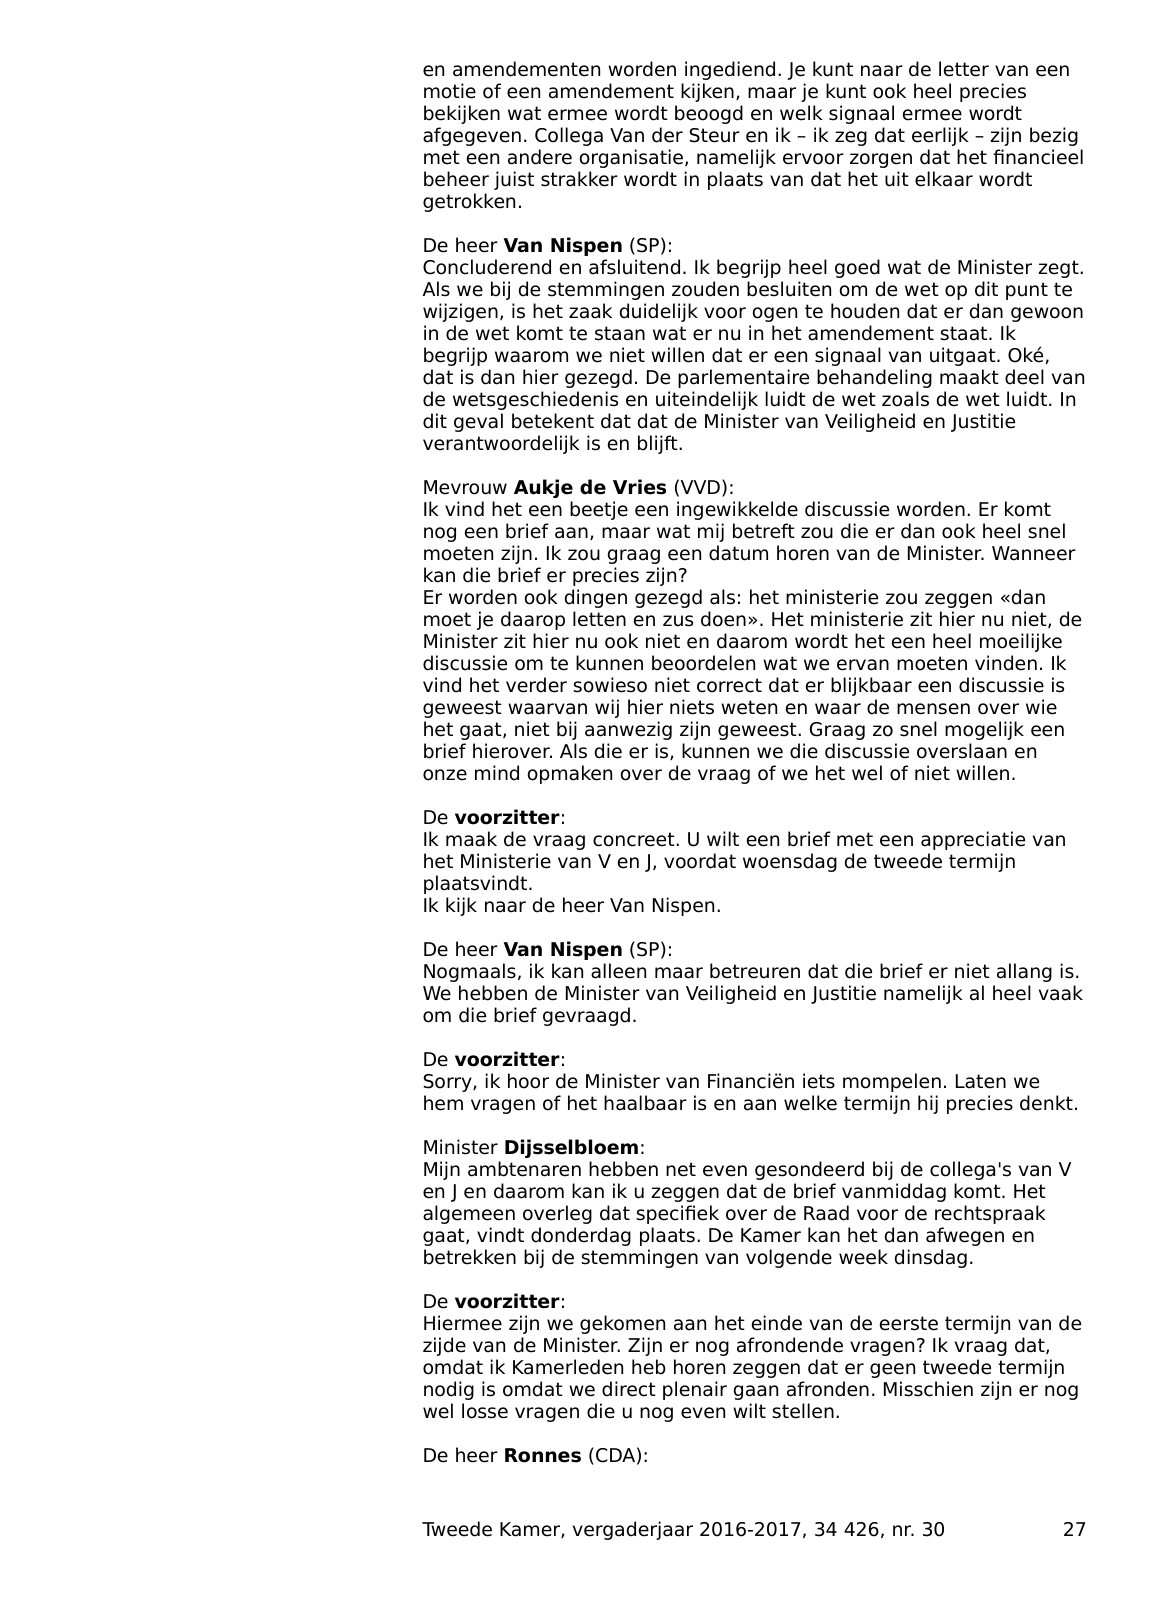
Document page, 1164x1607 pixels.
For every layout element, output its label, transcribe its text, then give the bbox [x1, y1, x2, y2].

text De voorzitter: [422, 807, 1087, 829]
text De heer Ronnes (CDA): [422, 1445, 1087, 1467]
text Mevrouw Aukje de Vries (VVD): [422, 477, 1087, 499]
text Ik vind het een beetje een ingewikkelde discussie worden. Er komt nog een brief aan, maar wat mij betreft zou die er dan ook heel snel moeten zijn. Ik zou graag een datum horen van de Minister. Wanneer kan die brief er precies zijn? [422, 499, 1087, 587]
text Mijn ambtenaren hebben net even gesondeerd bij de collega's van V en J en daarom kan ik u zeggen dat de brief vanmiddag komt. Het algemeen overleg dat specifiek over de Raad voor de rechtspraak gaat, vindt donderdag plaats. De Kamer kan het dan afwegen en betrekken bij de stemmingen van volgende week dinsdag. [422, 1159, 1087, 1269]
text en amendementen worden ingediend. Je kunt naar de letter van een motie of een amendement kijken, maar je kunt ook heel precies bekijken wat ermee wordt beoogd en welk signaal ermee wordt afgegeven. Collega Van der Steur en ik – ik zeg dat eerlijk – zijn bezig met een andere organisatie, namelijk ervoor zorgen dat het financieel beheer juist strakker wordt in plaats van dat het uit elkaar wordt getrokken. [422, 59, 1087, 213]
text Hiermee zijn we gekomen aan het einde van de eerste termijn van de zijde van de Minister. Zijn er nog afrondende vragen? Ik vraag dat, omdat ik Kamerleden heb horen zeggen dat er geen tweede termijn nodig is omdat we direct plenair gaan afronden. Misschien zijn er nog wel losse vragen die u nog even wilt stellen. [422, 1313, 1087, 1423]
text Er worden ook dingen gezegd als: het ministerie zou zeggen «dan moet je daarop letten en zus doen». Het ministerie zit hier nu niet, de Minister zit hier nu ook niet en daarom wordt het een heel moeilijke discussie om te kunnen beoordelen wat we ervan moeten vinden. Ik vind het verder sowieso niet correct dat er blijkbaar een discussie is geweest waarvan wij hier niets weten en waar de mensen over wie het gaat, niet bij aanwezig zijn geweest. Graag zo snel mogelijk een brief hierover. Als die er is, kunnen we die discussie overslaan en onze mind opmaken over de vraag of we het wel of niet willen. [422, 587, 1087, 785]
text De voorzitter: [422, 1291, 1087, 1313]
text De heer Van Nispen (SP): [422, 235, 1087, 257]
text De voorzitter: [422, 1049, 1087, 1071]
text Sorry, ik hoor de Minister van Financiën iets mompelen. Laten we hem vragen of het haalbaar is en aan welke termijn hij precies denkt. [422, 1071, 1087, 1115]
text Concluderend en afsluitend. Ik begrijp heel goed wat de Minister zegt. Als we bij de stemmingen zouden besluiten om de wet op dit punt te wijzigen, is het zaak duidelijk voor ogen te houden dat er dan gewoon in de wet komt te staan wat er nu in het amendement staat. Ik begrijp waarom we niet willen dat er een signaal van uitgaat. Oké, dat is dan hier gezegd. De parlementaire behandeling maakt deel van de wetsgeschiedenis en uiteindelijk luidt de wet zoals de wet luidt. In dit geval betekent dat dat de Minister van Veiligheid en Justitie verantwoordelijk is en blijft. [422, 257, 1087, 455]
text Ik kijk naar de heer Van Nispen. [422, 895, 1087, 917]
text De heer Van Nispen (SP): [422, 939, 1087, 961]
text Nogmaals, ik kan alleen maar betreuren dat die brief er niet allang is. We hebben de Minister van Veiligheid en Justitie namelijk al heel vaak om die brief gevraagd. [422, 961, 1087, 1027]
text Minister Dijsselbloem: [422, 1137, 1087, 1159]
text Ik maak de vraag concreet. U wilt een brief met een appreciatie van het Ministerie van V en J, voordat woensdag de tweede termijn plaatsvindt. [422, 829, 1087, 895]
